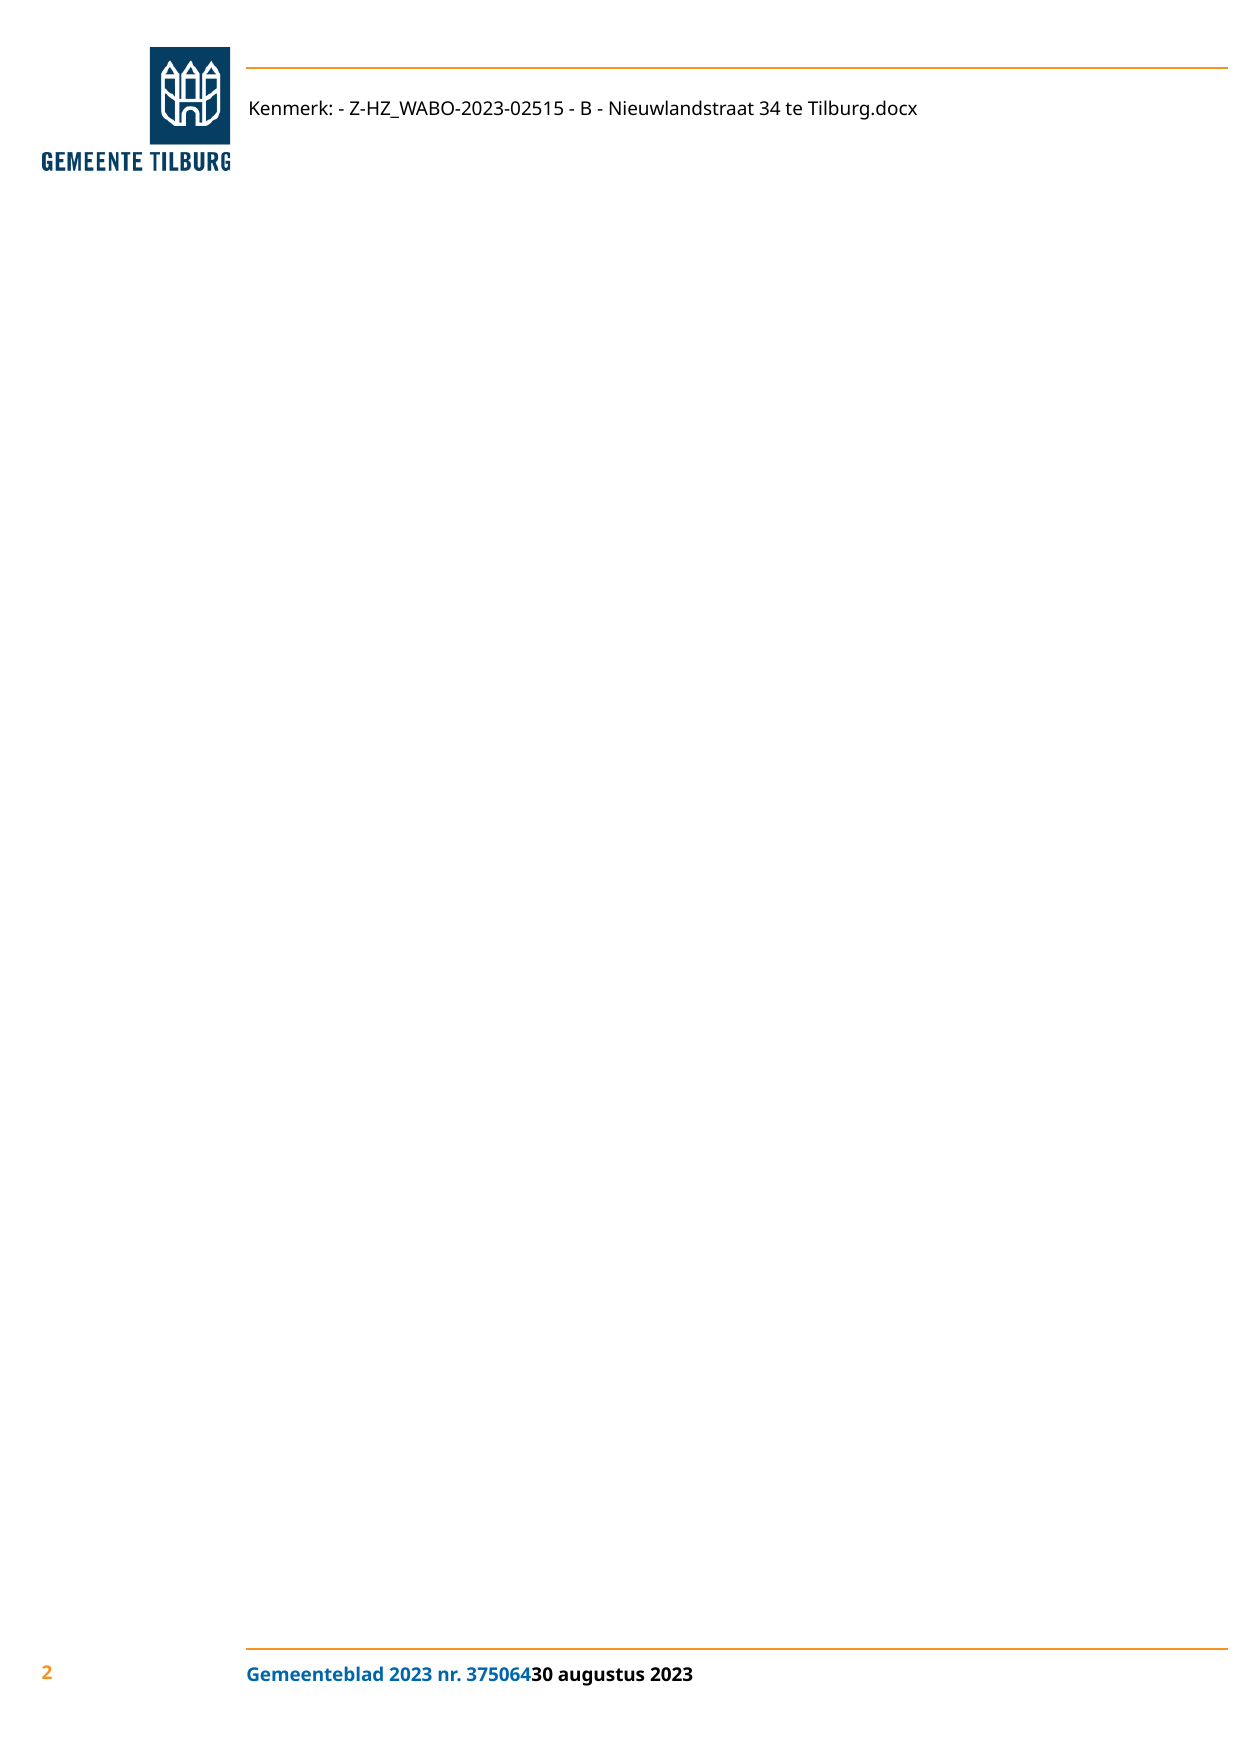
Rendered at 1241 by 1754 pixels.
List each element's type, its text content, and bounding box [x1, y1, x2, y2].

picture [41, 47, 231, 172]
text Kenmerk: - Z-HZ_WABO-2023-02515 - B - Nieuwlandstraat 34 te Tilburg.docx [248, 95, 1152, 121]
